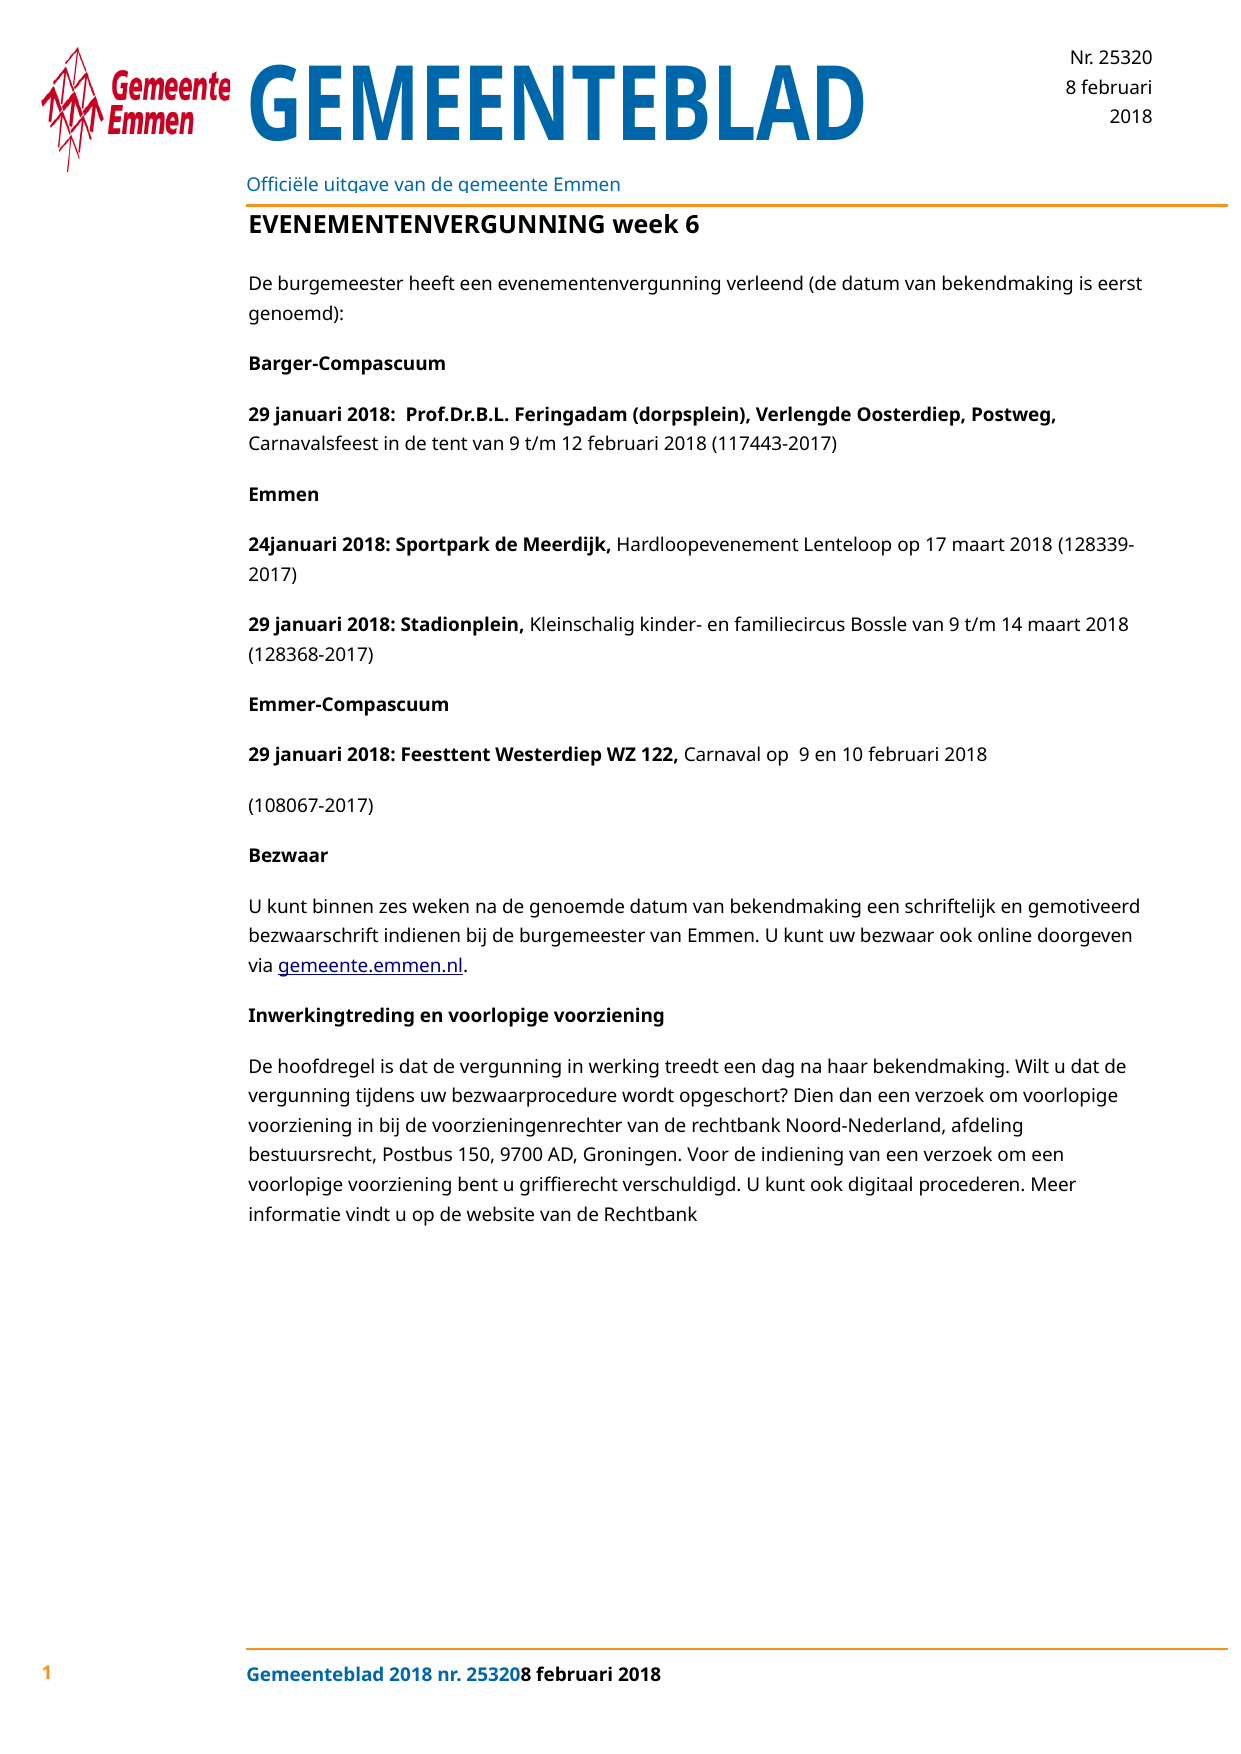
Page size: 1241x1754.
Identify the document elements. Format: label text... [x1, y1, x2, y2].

picture [41, 47, 231, 172]
text Bezwaar [248, 842, 1152, 868]
text 24januari 2018: Sportpark de Meerdijk, Hardloopevenement Lenteloop op 17 maart 2018 (128339-2017) [248, 531, 1152, 586]
text Barger-Compascuum [248, 350, 1152, 376]
text Emmen [248, 481, 1152, 506]
text 29 januari 2018: Prof.Dr.B.L. Feringadam (dorpsplein), Verlengde Oosterdiep, Postweg, Carnavalsfeest in de tent van 9 t/m 12 februari 2018 (117443-2017) [248, 401, 1152, 456]
text De burgemeester heeft een evenementenvergunning verleend (de datum van bekendmaking is eerst genoemd): [248, 270, 1152, 326]
text EVENEMENTENVERGUNNING week 6 [248, 207, 1152, 241]
text (108067-2017) [248, 792, 1152, 818]
text 29 januari 2018: Stadionplein, Kleinschalig kinder- en familiecircus Bossle van 9 t/m 14 maart 2018 (128368-2017) [248, 611, 1152, 666]
text 29 januari 2018: Feesttent Westerdiep WZ 122, Carnaval op 9 en 10 februari 2018 [248, 742, 1152, 767]
text De hoofdregel is dat de vergunning in werking treedt een dag na haar bekendmaking. Wilt u dat de vergunning tijdens uw bezwaarprocedure wordt opgeschort? Dien dan een verzoek om voorlopige voorziening in bij de voorzieningenrechter van de rechtbank Noord-Nederland, afdeling bestuursrecht, Postbus 150, 9700 AD, Groningen. Voor de indiening van een verzoek om een voorlopige voorziening bent u griffierecht verschuldigd. U kunt ook digitaal procederen. Meer informatie vindt u op de website van de Rechtbank [248, 1053, 1152, 1226]
text U kunt binnen zes weken na de genoemde datum van bekendmaking een schriftelijk en gemotiveerd bezwaarschrift indienen bij de burgemeester van Emmen. U kunt uw bezwaar ook online doorgeven via gemeente.emmen.nl. [248, 893, 1152, 978]
text Inwerkingtreding en voorlopige voorziening [248, 1002, 1152, 1028]
text Emmer-Compascuum [248, 691, 1152, 717]
